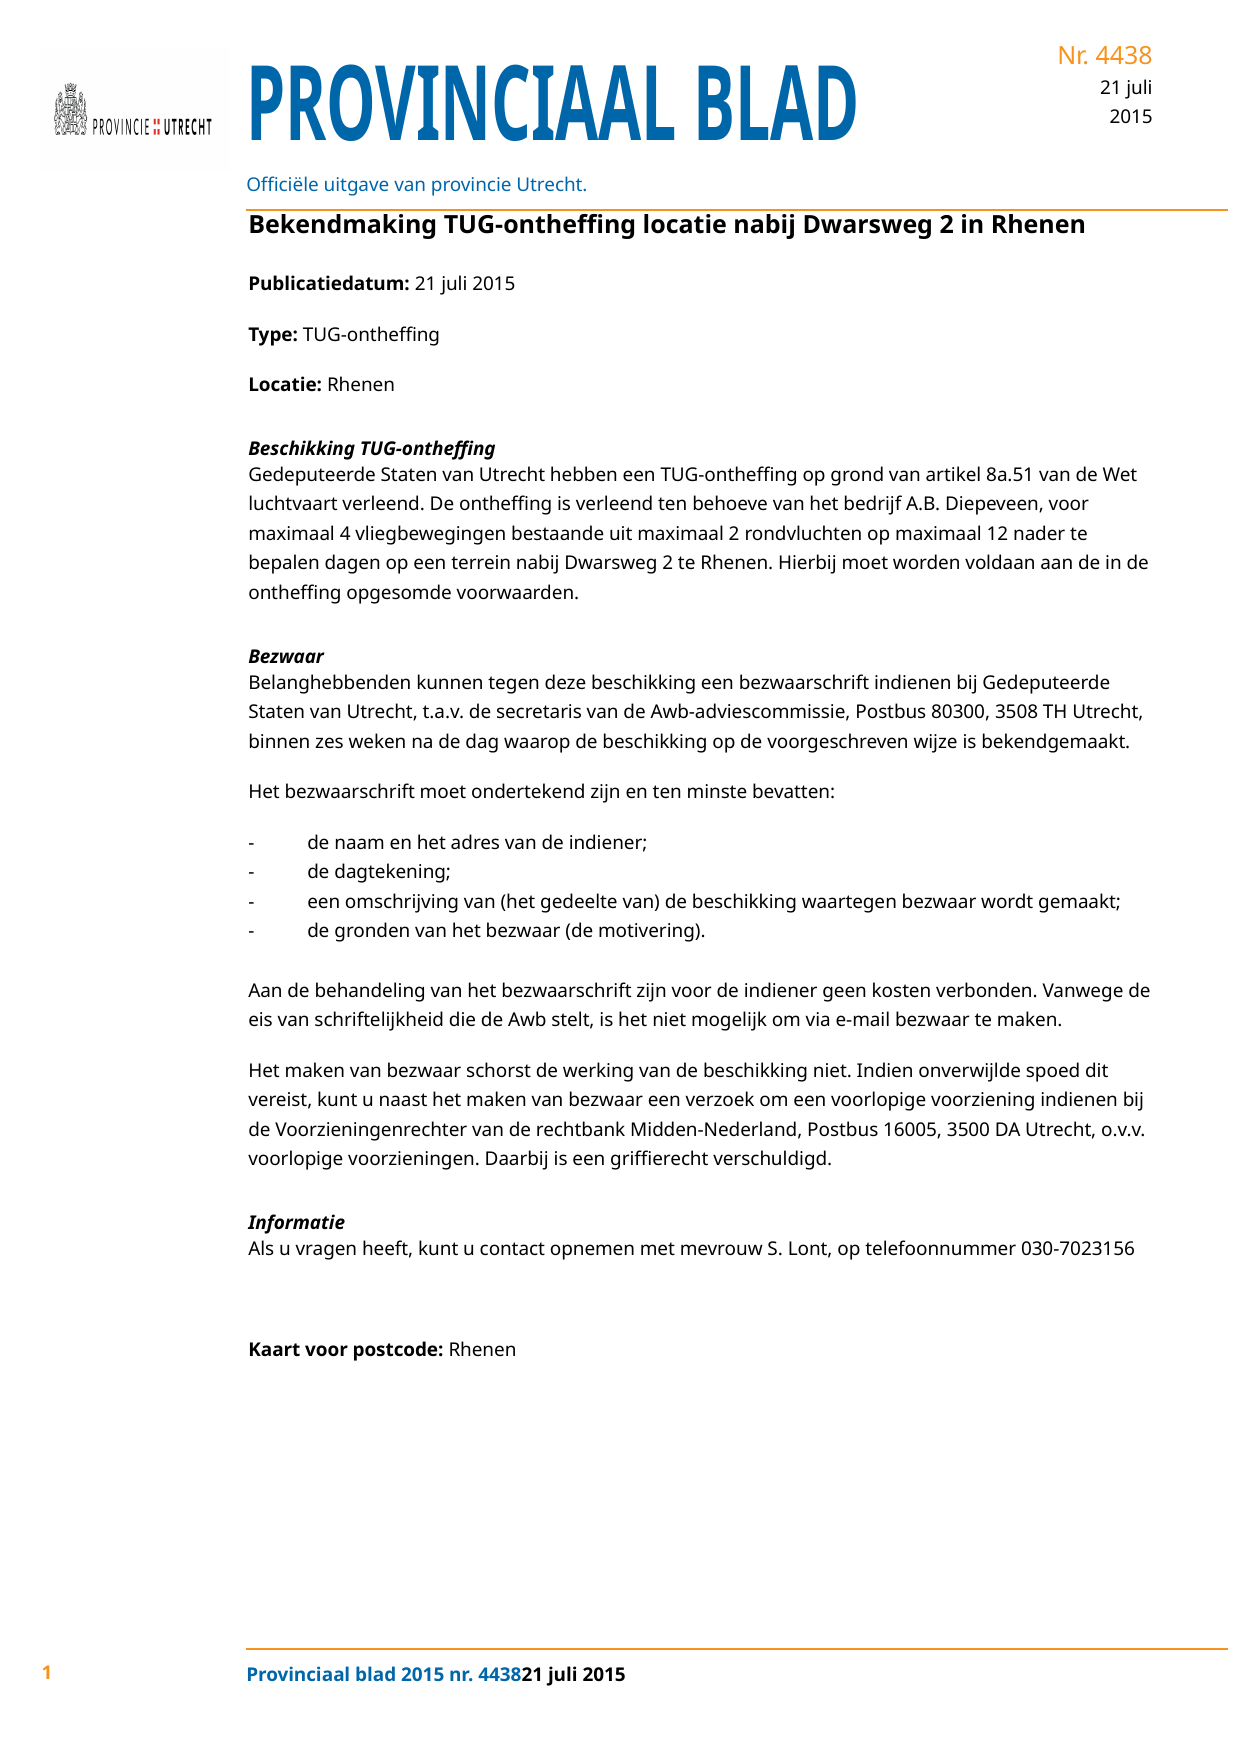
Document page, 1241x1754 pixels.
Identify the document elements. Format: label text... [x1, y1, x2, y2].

text Als u vragen heeft, kunt u contact opnemen met mevrouw S. Lont, op telefoonnummer 030-7023156 [248, 1235, 1152, 1261]
text Gedeputeerde Staten van Utrecht hebben een TUG-ontheffing op grond van artikel 8a.51 van de Wet luchtvaart verleend. De ontheffing is verleend ten behoeve van het bedrijf A.B. Diepeveen, voor maximaal 4 vliegbewegingen bestaande uit maximaal 2 rondvluchten op maximaal 12 nader te bepalen dagen op een terrein nabij Dwarsweg 2 te Rhenen. Hierbij moet worden voldaan aan de in de ontheffing opgesomde voorwaarden. [248, 461, 1152, 605]
text Publicatiedatum: 21 juli 2015 [248, 270, 1152, 296]
list de dagtekening; [248, 858, 1152, 884]
list een omschrijving van (het gedeelte van) de beschikking waartegen bezwaar wordt gemaakt; [248, 888, 1152, 914]
text Informatie [248, 1209, 1152, 1235]
list de gronden van het bezwaar (de motivering). [248, 918, 1152, 943]
text Bezwaar [248, 643, 1152, 669]
picture [41, 47, 231, 172]
text Het bezwaarschrift moet ondertekend zijn en ten minste bevatten: [248, 778, 1152, 804]
text Type: TUG-ontheffing [248, 321, 1152, 346]
text Aan de behandeling van het bezwaarschrift zijn voor de indiener geen kosten verbonden. Vanwege de eis van schriftelijkheid die de Awb stelt, is het niet mogelijk om via e-mail bezwaar te maken. [248, 977, 1152, 1032]
text Het maken van bezwaar schorst de werking van de beschikking niet. Indien onverwijlde spoed dit vereist, kunt u naast het maken van bezwaar een verzoek om een voorlopige voorziening indienen bij de Voorzieningenrechter van de rechtbank Midden-Nederland, Postbus 16005, 3500 DA Utrecht, o.v.v. voorlopige voorzieningen. Daarbij is een griffierecht verschuldigd. [248, 1057, 1152, 1171]
text Beschikking TUG-ontheffing [248, 435, 1152, 461]
text Bekendmaking TUG-ontheffing locatie nabij Dwarsweg 2 in Rhenen [248, 211, 1152, 241]
text Belanghebbenden kunnen tegen deze beschikking een bezwaarschrift indienen bij Gedeputeerde Staten van Utrecht, t.a.v. de secretaris van de Awb-adviescommissie, Postbus 80300, 3508 TH Utrecht, binnen zes weken na de dag waarop de beschikking op de voorgeschreven wijze is bekendgemaakt. [248, 669, 1152, 754]
text Locatie: Rhenen [248, 371, 1152, 397]
text Kaart voor postcode: Rhenen [248, 1336, 1152, 1362]
list de naam en het adres van de indiener; [248, 829, 1152, 854]
